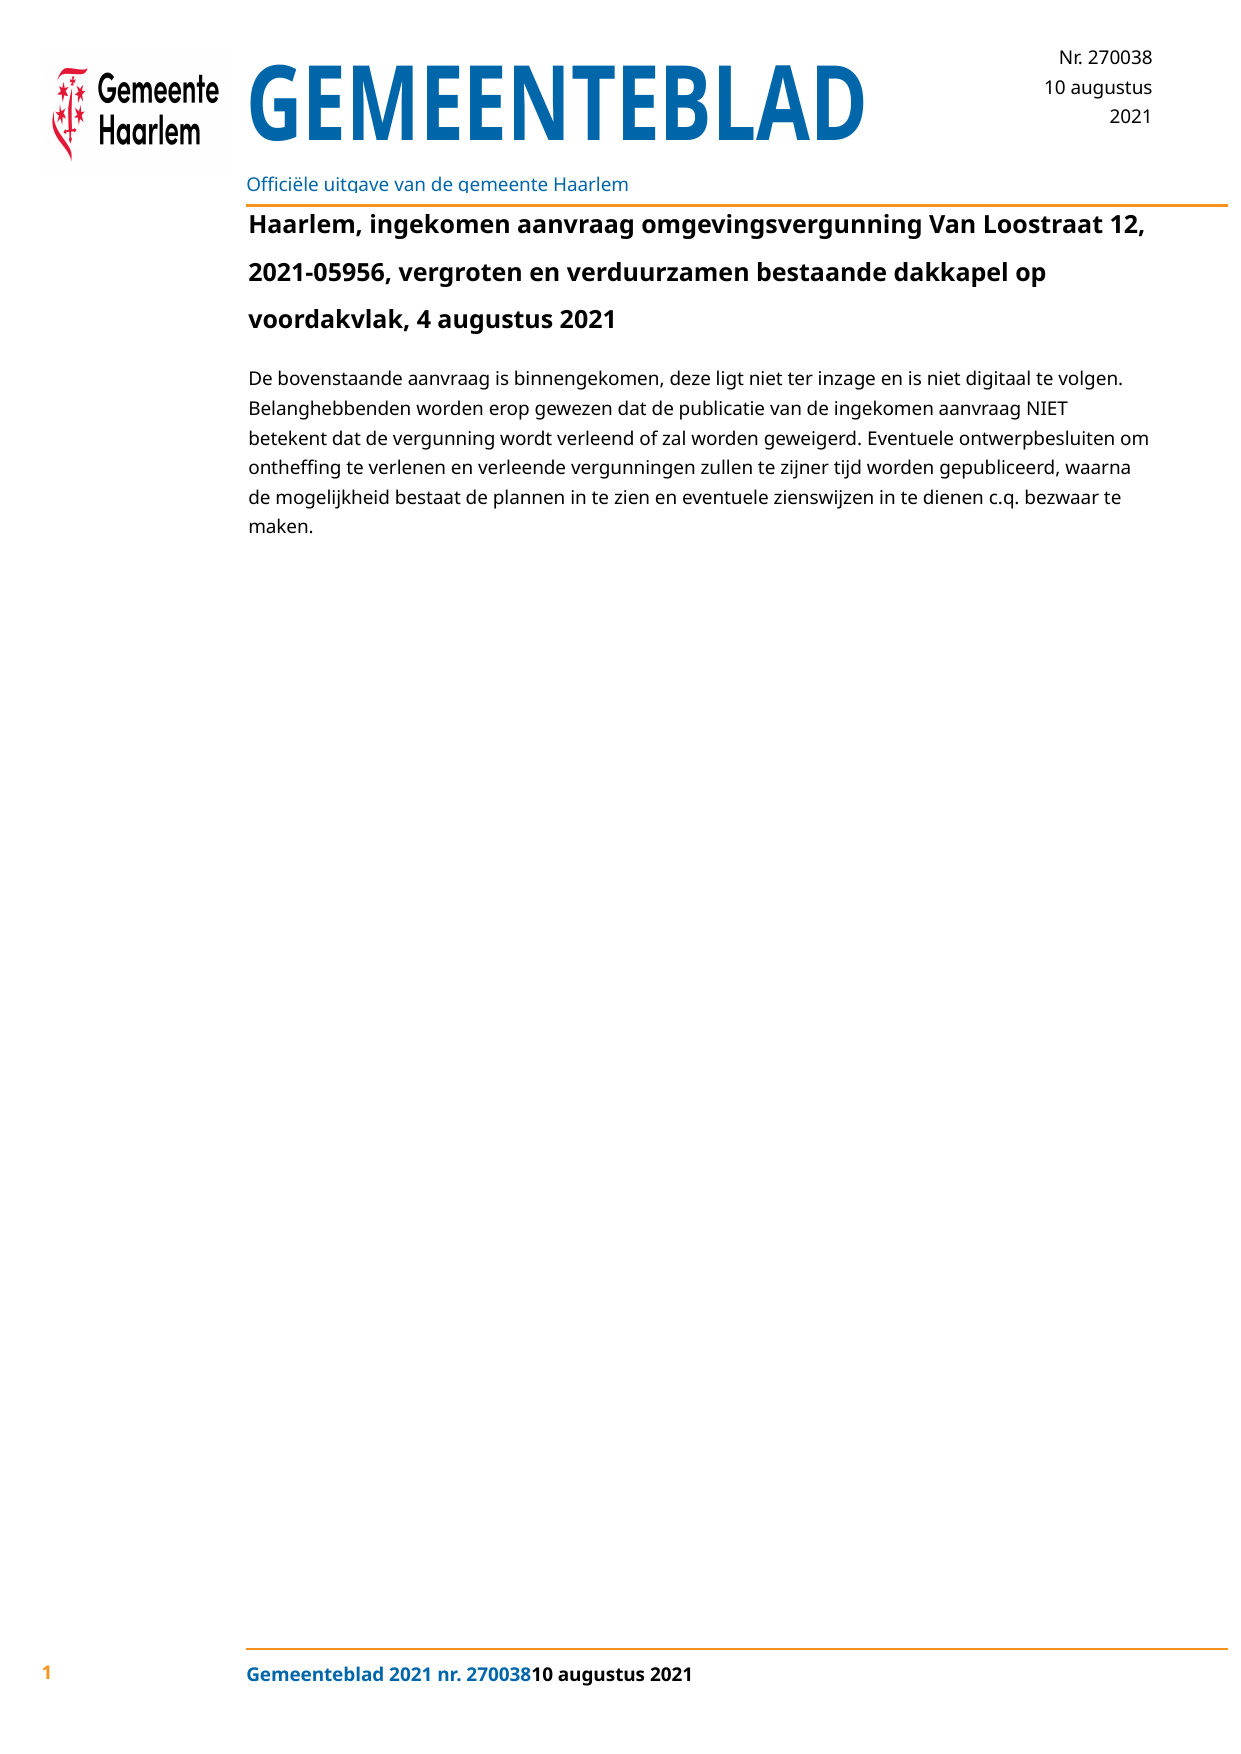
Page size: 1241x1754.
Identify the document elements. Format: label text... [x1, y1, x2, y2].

text Haarlem, ingekomen aanvraag omgevingsvergunning Van Loostraat 12, 2021-05956, vergroten en verduurzamen bestaande dakkapel op voordakvlak, 4 augustus 2021 [248, 207, 1152, 336]
picture [41, 47, 231, 172]
text De bovenstaande aanvraag is binnengekomen, deze ligt niet ter inzage en is niet digitaal te volgen. Belanghebbenden worden erop gewezen dat de publicatie van de ingekomen aanvraag NIET betekent dat de vergunning wordt verleend of zal worden geweigerd. Eventuele ontwerpbesluiten om ontheffing te verlenen en verleende vergunningen zullen te zijner tijd worden gepubliceerd, waarna de mogelijkheid bestaat de plannen in te zien en eventuele zienswijzen in te dienen c.q. bezwaar te maken. [248, 366, 1152, 539]
